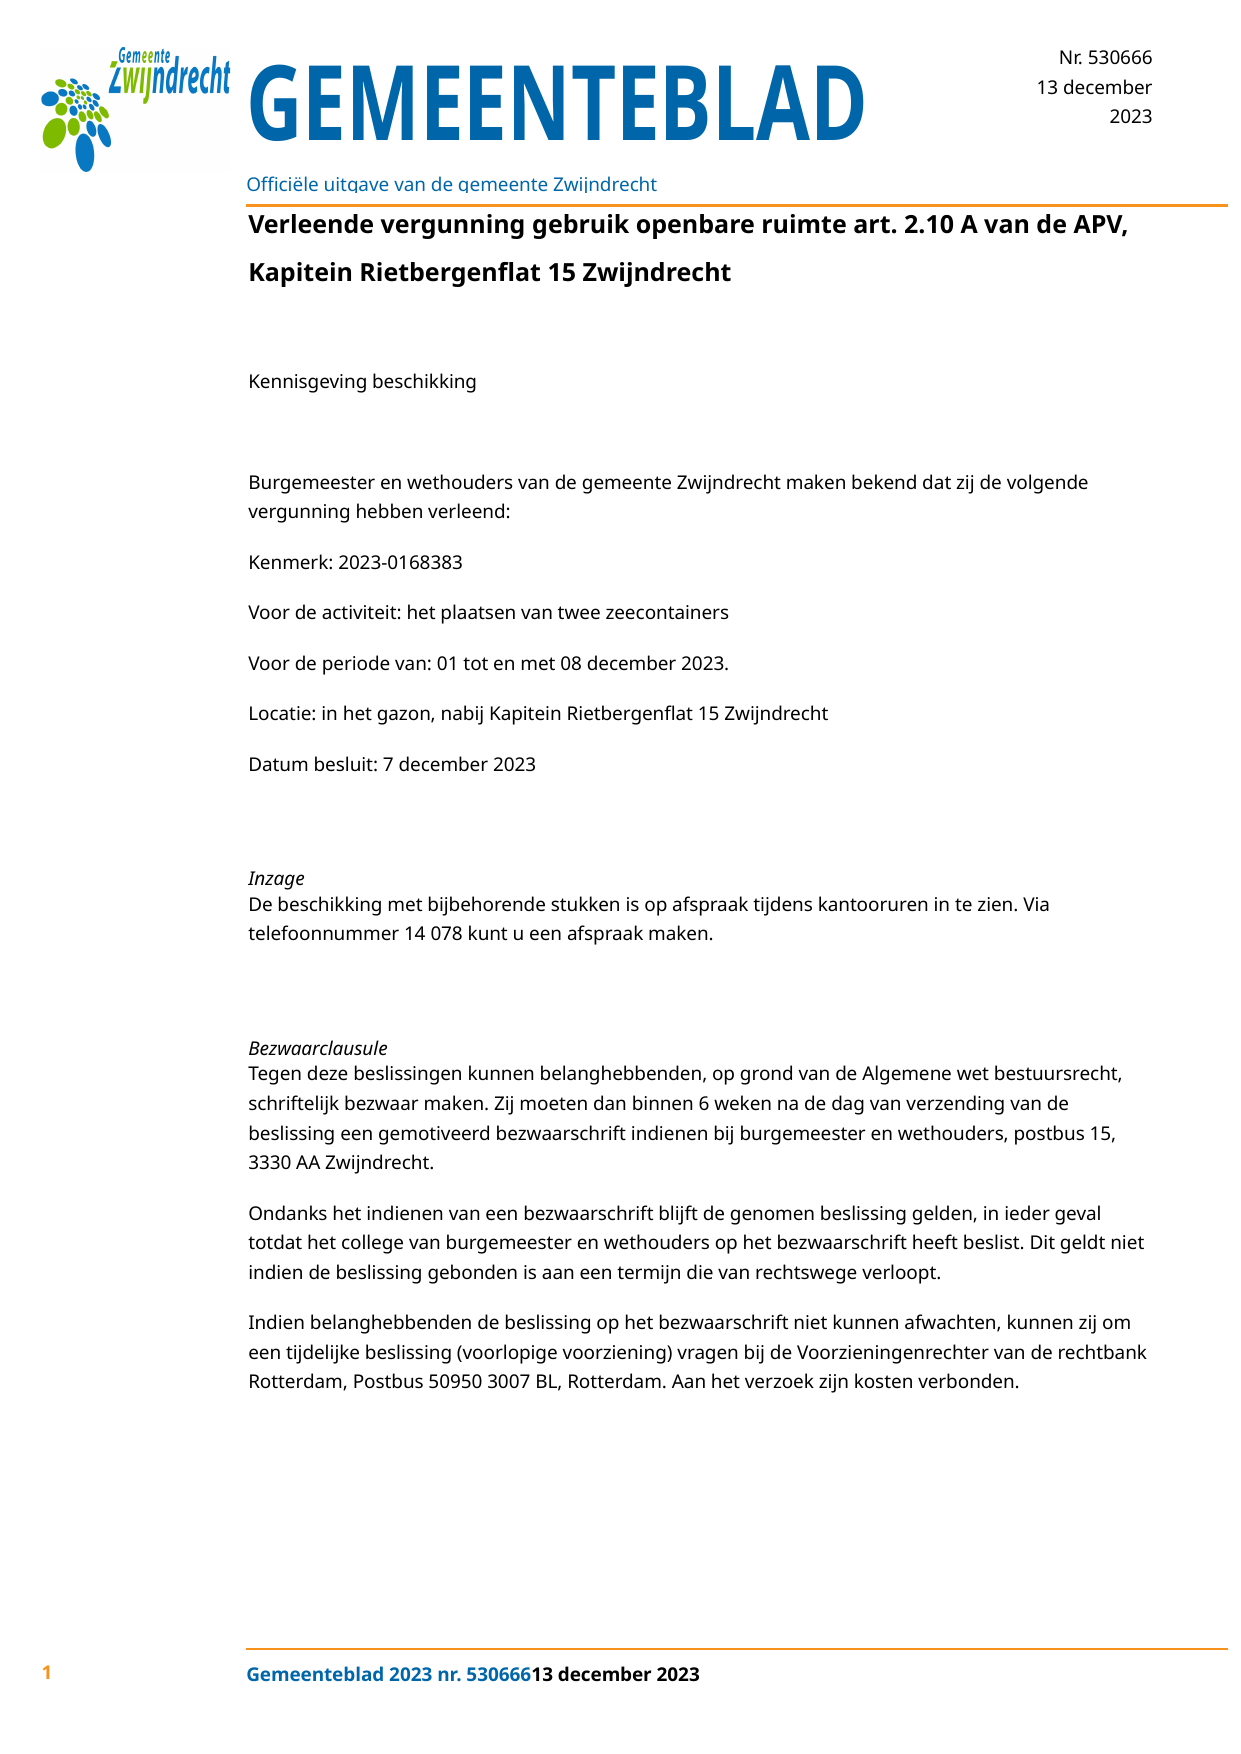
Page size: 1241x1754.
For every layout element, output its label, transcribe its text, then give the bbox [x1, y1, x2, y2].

text Tegen deze beslissingen kunnen belanghebbenden, op grond van de Algemene wet bestuursrecht, schriftelijk bezwaar maken. Zij moeten dan binnen 6 weken na de dag van verzending van de beslissing een gemotiveerd bezwaarschrift indienen bij burgemeester en wethouders, postbus 15, 3330 AA Zwijndrecht. [248, 1061, 1152, 1175]
picture [41, 47, 231, 172]
text Verleende vergunning gebruik openbare ruimte art. 2.10 A van de APV, Kapitein Rietbergenflat 15 Zwijndrecht [248, 207, 1152, 288]
text Bezwaarclausule [248, 1035, 1152, 1061]
text Locatie: in het gazon, nabij Kapitein Rietbergenflat 15 Zwijndrecht [248, 700, 1152, 726]
text Inzage [248, 865, 1152, 891]
text Voor de periode van: 01 tot en met 08 december 2023. [248, 650, 1152, 676]
text De beschikking met bijbehorende stukken is op afspraak tijdens kantooruren in te zien. Via telefoonnummer 14 078 kunt u een afspraak maken. [248, 891, 1152, 946]
text Kenmerk: 2023-0168383 [248, 549, 1152, 575]
text Burgemeester en wethouders van de gemeente Zwijndrecht maken bekend dat zij de volgende vergunning hebben verleend: [248, 469, 1152, 524]
text Kennisgeving beschikking [248, 368, 1152, 394]
text Indien belanghebbenden de beslissing op het bezwaarschrift niet kunnen afwachten, kunnen zij om een tijdelijke beslissing (voorlopige voorziening) vragen bij de Voorzieningenrechter van de rechtbank Rotterdam, Postbus 50950 3007 BL, Rotterdam. Aan het verzoek zijn kosten verbonden. [248, 1309, 1152, 1394]
text Datum besluit: 7 december 2023 [248, 751, 1152, 777]
text Voor de activiteit: het plaatsen van twee zeecontainers [248, 599, 1152, 625]
text Ondanks het indienen van een bezwaarschrift blijft de genomen beslissing gelden, in ieder geval totdat het college van burgemeester en wethouders op het bezwaarschrift heeft beslist. Dit geldt niet indien de beslissing gebonden is aan een termijn die van rechtswege verloopt. [248, 1200, 1152, 1285]
